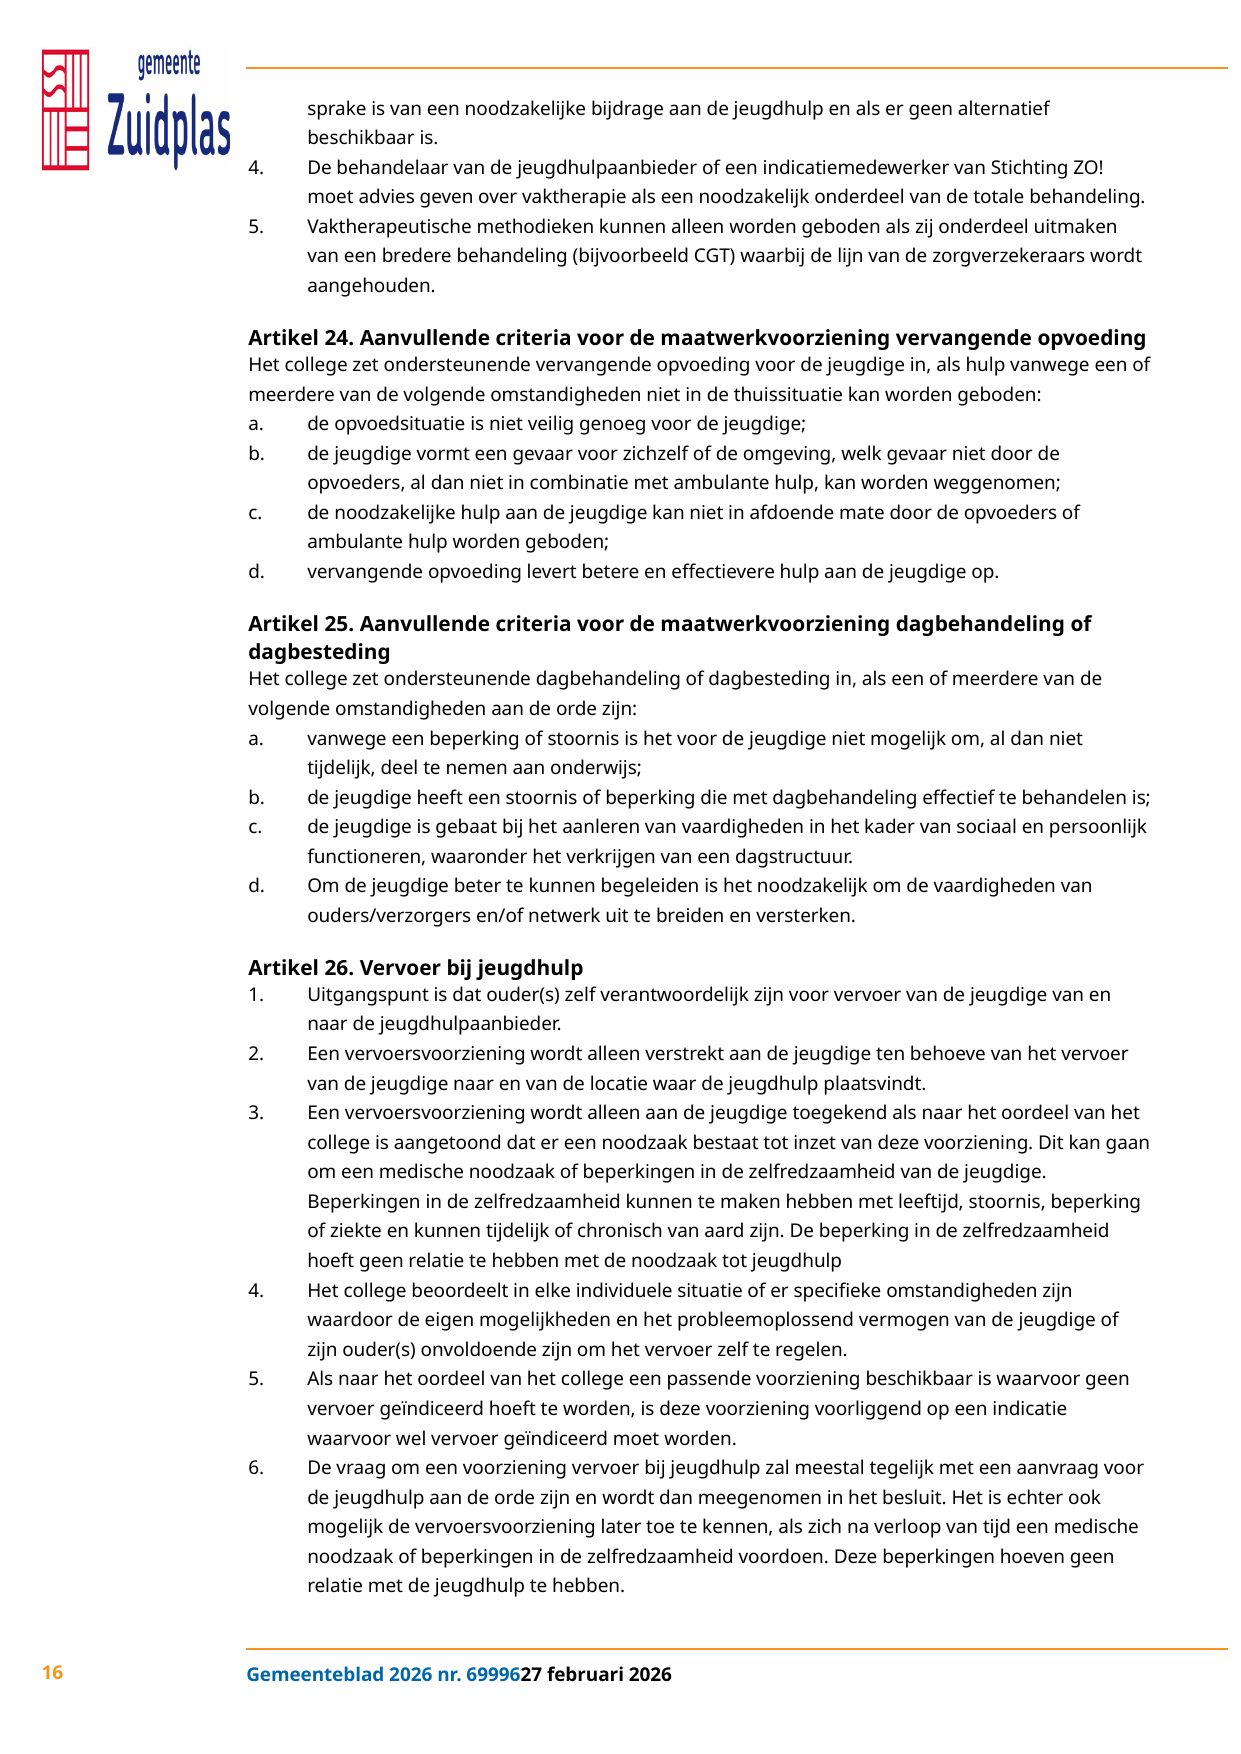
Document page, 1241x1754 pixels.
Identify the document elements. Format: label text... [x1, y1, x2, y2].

list vervangende opvoeding levert betere en effectievere hulp aan de jeugdige op. [248, 558, 1152, 584]
text Het college zet ondersteunende dagbehandeling of dagbesteding in, als een of meerdere van de volgende omstandigheden aan de orde zijn: [248, 666, 1152, 721]
text Het college zet ondersteunende vervangende opvoeding voor de jeugdige in, als hulp vanwege een of meerdere van de volgende omstandigheden niet in de thuissituatie kan worden geboden: [248, 351, 1152, 406]
list de jeugdige heeft een stoornis of beperking die met dagbehandeling effectief te behandelen is; [248, 784, 1152, 809]
list De vraag om een voorziening vervoer bij jeugdhulp zal meestal tegelijk met een aanvraag voor de jeugdhulp aan de orde zijn en wordt dan meegenomen in het besluit. Het is echter ook mogelijk de vervoersvoorziening later toe te kennen, als zich na verloop van tijd een medische noodzaak of beperkingen in de zelfredzaamheid voordoen. Deze beperkingen hoeven geen relatie met de jeugdhulp te hebben. [248, 1454, 1152, 1598]
list Een vervoersvoorziening wordt alleen verstrekt aan de jeugdige ten behoeve van het vervoer van de jeugdige naar en van de locatie waar de jeugdhulp plaatsvindt. [248, 1040, 1152, 1096]
list Uitgangspunt is dat ouder(s) zelf verantwoordelijk zijn voor vervoer van de jeugdige van en naar de jeugdhulpaanbieder. [248, 981, 1152, 1036]
list de opvoedsituatie is niet veilig genoeg voor de jeugdige; [248, 410, 1152, 436]
list Als naar het oordeel van het college een passende voorziening beschikbaar is waarvoor geen vervoer geïndiceerd hoeft te worden, is deze voorziening voorliggend op een indicatie waarvoor wel vervoer geïndiceerd moet worden. [248, 1366, 1152, 1451]
list Het college beoordeelt in elke individuele situatie of er specifieke omstandigheden zijn waardoor de eigen mogelijkheden en het probleemoplossend vermogen van de jeugdige of zijn ouder(s) onvoldoende zijn om het vervoer zelf te regelen. [248, 1277, 1152, 1362]
list de jeugdige is gebaat bij het aanleren van vaardigheden in het kader van sociaal en persoonlijk functioneren, waaronder het verkrijgen van een dagstructuur. [248, 813, 1152, 869]
text Artikel 26. Vervoer bij jeugdhulp [248, 953, 1152, 981]
text Artikel 25. Aanvullende criteria voor de maatwerkvoorziening dagbehandeling of dagbesteding [248, 609, 1152, 666]
picture [41, 47, 231, 172]
list De behandelaar van de jeugdhulpaanbieder of een indicatiemedewerker van Stichting ZO! moet advies geven over vaktherapie als een noodzakelijk onderdeel van de totale behandeling. [248, 154, 1152, 209]
list vanwege een beperking of stoornis is het voor de jeugdige niet mogelijk om, al dan niet tijdelijk, deel te nemen aan onderwijs; [248, 725, 1152, 780]
list Om de jeugdige beter te kunnen begeleiden is het noodzakelijk om de vaardigheden van ouders/verzorgers en/of netwerk uit te breiden en versterken. [248, 873, 1152, 928]
list de jeugdige vormt een gevaar voor zichzelf of de omgeving, welk gevaar niet door de opvoeders, al dan niet in combinatie met ambulante hulp, kan worden weggenomen; [248, 440, 1152, 495]
list de noodzakelijke hulp aan de jeugdige kan niet in afdoende mate door de opvoeders of ambulante hulp worden geboden; [248, 499, 1152, 554]
list Vaktherapeutische methodieken kunnen alleen worden geboden als zij onderdeel uitmaken van een bredere behandeling (bijvoorbeeld CGT) waarbij de lijn van de zorgverzekeraars wordt aangehouden. [248, 213, 1152, 298]
list Een vervoersvoorziening wordt alleen aan de jeugdige toegekend als naar het oordeel van het college is aangetoond dat er een noodzaak bestaat tot inzet van deze voorziening. Dit kan gaan om een medische noodzaak of beperkingen in de zelfredzaamheid van de jeugdige. Beperkingen in de zelfredzaamheid kunnen te maken hebben met leeftijd, stoornis, beperking of ziekte en kunnen tijdelijk of chronisch van aard zijn. De beperking in de zelfredzaamheid hoeft geen relatie te hebben met de noodzaak tot jeugdhulp [248, 1099, 1152, 1273]
list sprake is van een noodzakelijke bijdrage aan de jeugdhulp en als er geen alternatief beschikbaar is. [248, 95, 1152, 150]
text Artikel 24. Aanvullende criteria voor de maatwerkvoorziening vervangende opvoeding [248, 323, 1152, 351]
